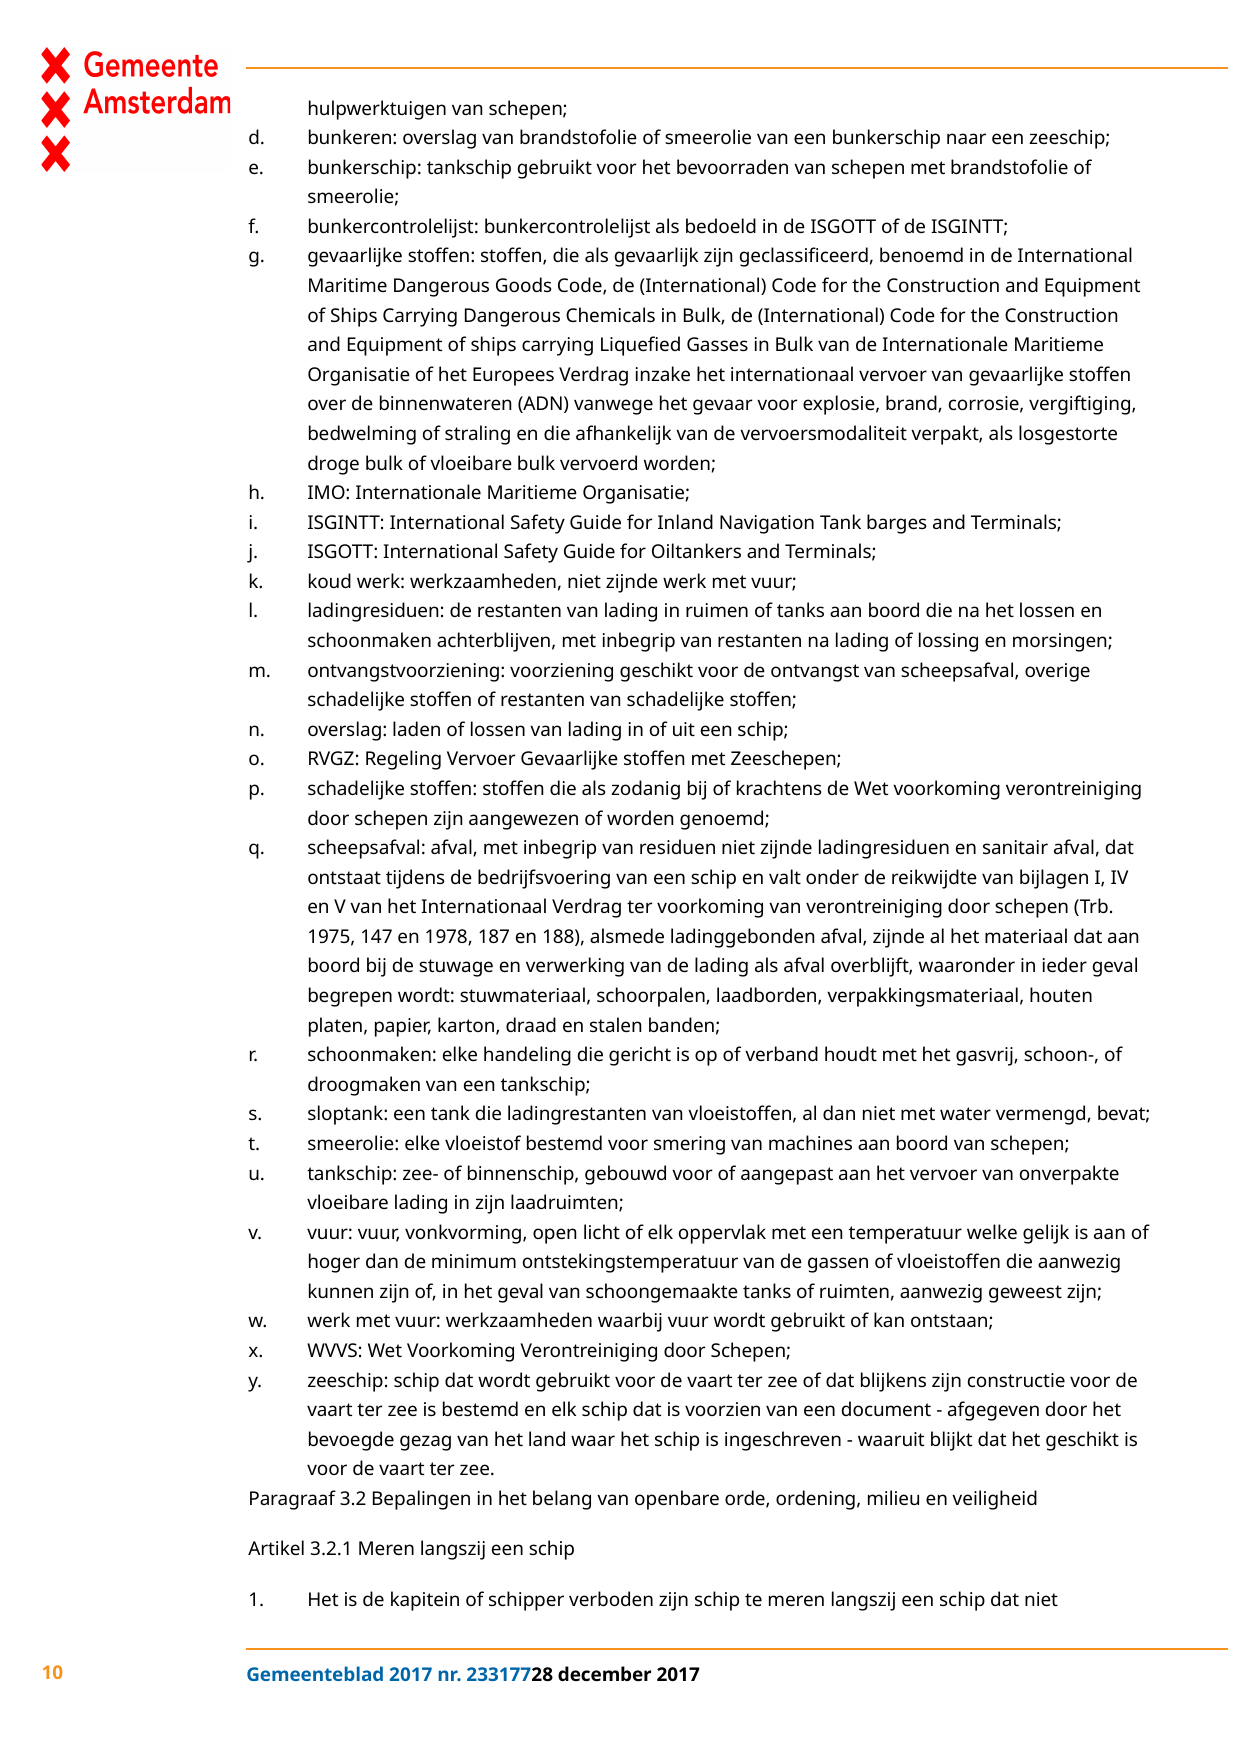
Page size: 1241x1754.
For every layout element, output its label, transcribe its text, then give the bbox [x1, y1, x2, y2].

list tankschip: zee- of binnenschip, gebouwd voor of aangepast aan het vervoer van onverpakte vloeibare lading in zijn laadruimten; [248, 1160, 1152, 1215]
list bunkeren: overslag van brandstofolie of smeerolie van een bunkerschip naar een zeeschip; [248, 124, 1152, 150]
list bunkercontrolelijst: bunkercontrolelijst als bedoeld in de ISGOTT of de ISGINTT; [248, 213, 1152, 239]
list ISGINTT: International Safety Guide for Inland Navigation Tank barges and Terminals; [248, 509, 1152, 535]
list bunkerschip: tankschip gebruikt voor het bevoorraden van schepen met brandstofolie of smeerolie; [248, 154, 1152, 209]
list ISGOTT: International Safety Guide for Oiltankers and Terminals; [248, 538, 1152, 564]
list vuur: vuur, vonkvorming, open licht of elk oppervlak met een temperatuur welke gelijk is aan of hoger dan de minimum ontstekingstemperatuur van de gassen of vloeistoffen die aanwezig kunnen zijn of, in het geval van schoongemaakte tanks of ruimten, aanwezig geweest zijn; [248, 1219, 1152, 1304]
list scheepsafval: afval, met inbegrip van residuen niet zijnde ladingresiduen en sanitair afval, dat ontstaat tijdens de bedrijfsvoering van een schip en valt onder de reikwijdte van bijlagen I, IV en V van het Internationaal Verdrag ter voorkoming van verontreiniging door schepen (Trb. 1975, 147 en 1978, 187 en 188), alsmede ladinggebonden afval, zijnde al het materiaal dat aan boord bij de stuwage en verwerking van de lading als afval overblijft, waaronder in ieder geval begrepen wordt: stuwmateriaal, schoorpalen, laadborden, verpakkingsmateriaal, houten platen, papier, karton, draad en stalen banden; [248, 834, 1152, 1038]
list WVVS: Wet Voorkoming Verontreiniging door Schepen; [248, 1337, 1152, 1363]
text Paragraaf 3.2 Bepalingen in het belang van openbare orde, ordening, milieu en veiligheid [248, 1485, 1152, 1511]
list Het is de kapitein of schipper verboden zijn schip te meren langszij een schip dat niet [248, 1586, 1152, 1612]
list schoonmaken: elke handeling die gericht is op of verband houdt met het gasvrij, schoon-, of droogmaken van een tankschip; [248, 1041, 1152, 1097]
list schadelijke stoffen: stoffen die als zodanig bij of krachtens de Wet voorkoming verontreiniging door schepen zijn aangewezen of worden genoemd; [248, 775, 1152, 831]
list koud werk: werkzaamheden, niet zijnde werk met vuur; [248, 568, 1152, 594]
list werk met vuur: werkzaamheden waarbij vuur wordt gebruikt of kan ontstaan; [248, 1308, 1152, 1333]
list IMO: Internationale Maritieme Organisatie; [248, 479, 1152, 505]
list zeeschip: schip dat wordt gebruikt voor de vaart ter zee of dat blijkens zijn constructie voor de vaart ter zee is bestemd en elk schip dat is voorzien van een document - afgegeven door het bevoegde gezag van het land waar het schip is ingeschreven - waaruit blijkt dat het geschikt is voor de vaart ter zee. [248, 1367, 1152, 1481]
list smeerolie: elke vloeistof bestemd voor smering van machines aan boord van schepen; [248, 1130, 1152, 1156]
text Artikel 3.2.1 Meren langszij een schip [248, 1536, 1152, 1561]
list sloptank: een tank die ladingrestanten van vloeistoffen, al dan niet met water vermengd, bevat; [248, 1101, 1152, 1126]
list ontvangstvoorziening: voorziening geschikt voor de ontvangst van scheepsafval, overige schadelijke stoffen of restanten van schadelijke stoffen; [248, 657, 1152, 712]
picture [41, 47, 231, 172]
list RVGZ: Regeling Vervoer Gevaarlijke stoffen met Zeeschepen; [248, 746, 1152, 771]
list overslag: laden of lossen van lading in of uit een schip; [248, 716, 1152, 742]
list ladingresiduen: de restanten van lading in ruimen of tanks aan boord die na het lossen en schoonmaken achterblijven, met inbegrip van restanten na lading of lossing en morsingen; [248, 598, 1152, 653]
list gevaarlijke stoffen: stoffen, die als gevaarlijk zijn geclassificeerd, benoemd in de International Maritime Dangerous Goods Code, de (International) Code for the Construction and Equipment of Ships Carrying Dangerous Chemicals in Bulk, de (International) Code for the Construction and Equipment of ships carrying Liquefied Gasses in Bulk van de Internationale Maritieme Organisatie of het Europees Verdrag inzake het internationaal vervoer van gevaarlijke stoffen over de binnenwateren (ADN) vanwege het gevaar voor explosie, brand, corrosie, vergiftiging, bedwelming of straling en die afhankelijk van de vervoersmodaliteit verpakt, als losgestorte droge bulk of vloeibare bulk vervoerd worden; [248, 243, 1152, 476]
list hulpwerktuigen van schepen; [248, 95, 1152, 121]
